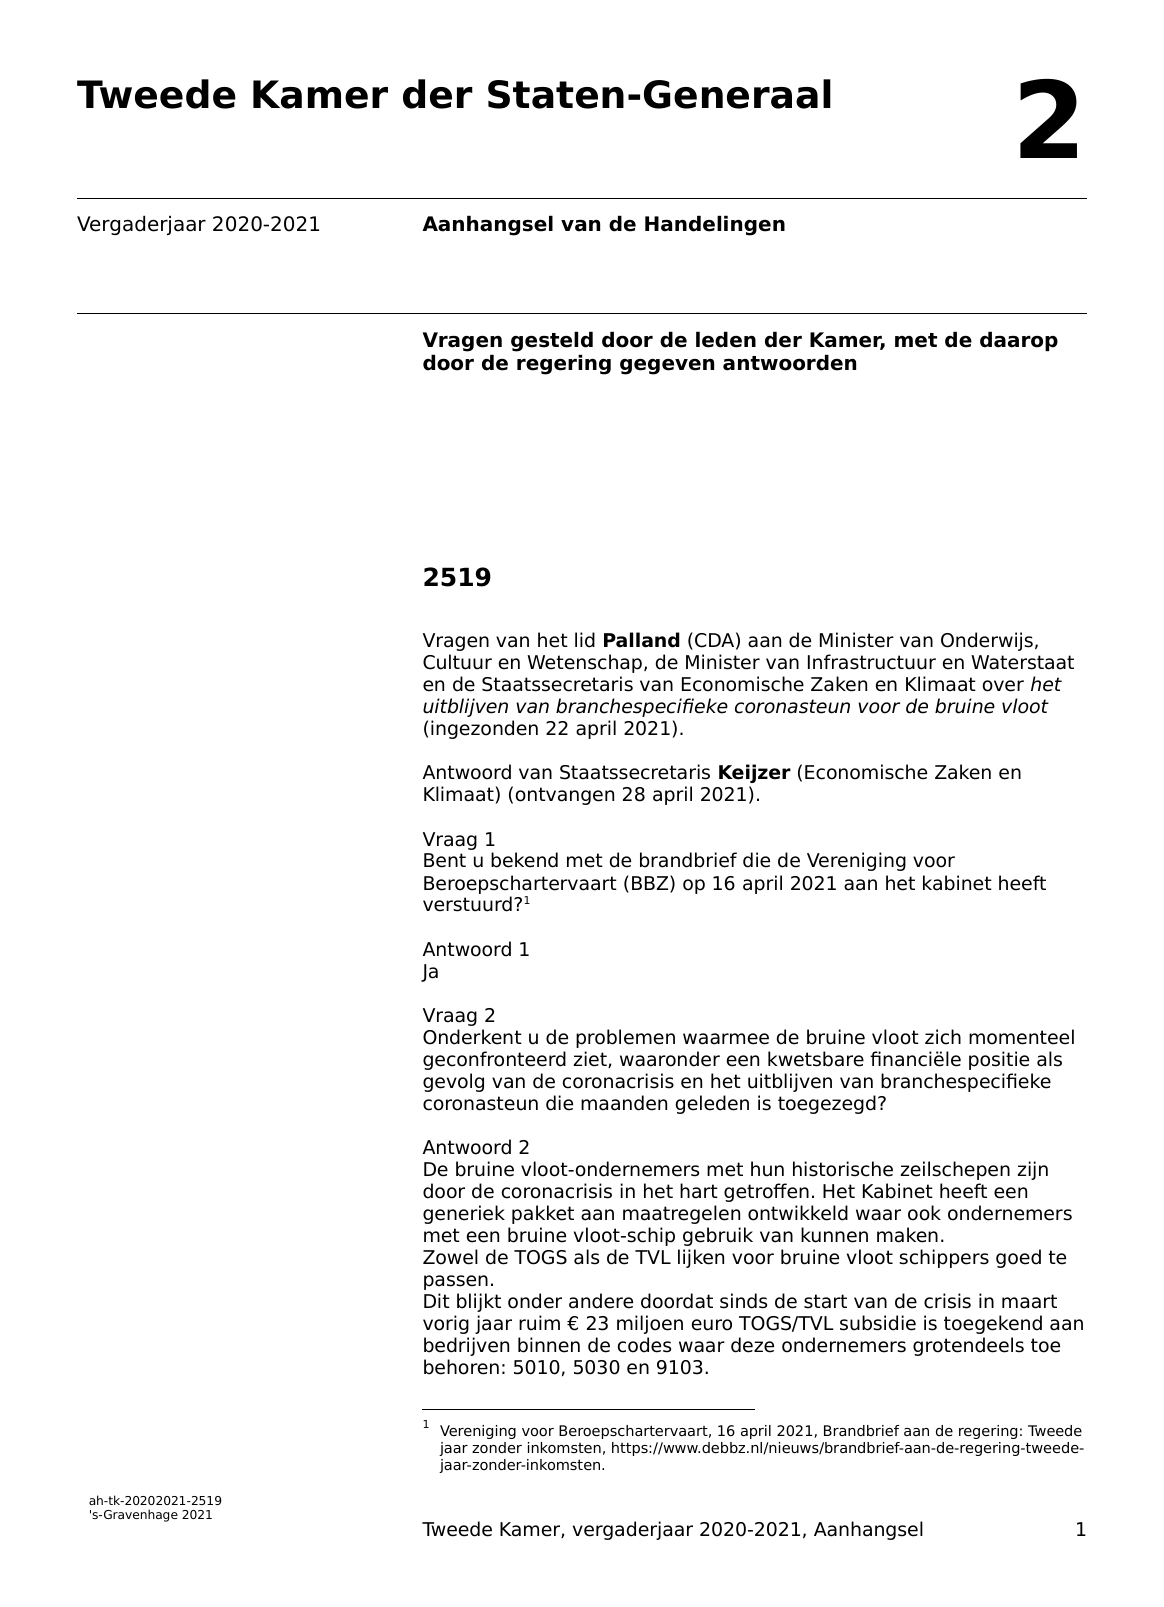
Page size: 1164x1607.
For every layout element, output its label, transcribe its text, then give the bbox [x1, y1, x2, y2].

text ah-tk-20202021-2519 [88, 1494, 323, 1508]
table_cell Aanhangsel van de Handelingen [422, 199, 1087, 313]
text 2519 [422, 563, 1087, 592]
text Vraag 1 [422, 828, 1087, 850]
text De bruine vloot-ondernemers met hun historische zeilschepen zijn door de coronacrisis in het hart getroffen. Het Kabinet heeft een generiek pakket aan maatregelen ontwikkeld waar ook ondernemers met een bruine vloot-schip gebruik van kunnen maken. [422, 1159, 1087, 1247]
text Dit blijkt onder andere doordat sinds de start van de crisis in maart vorig jaar ruim € 23 miljoen euro TOGS/TVL subsidie is toegekend aan bedrijven binnen de codes waar deze ondernemers grotendeels toe behoren: 5010, 5030 en 9103. [422, 1291, 1087, 1378]
table_cell Vergaderjaar 2020-2021 [77, 199, 422, 313]
text Antwoord van Staatssecretaris Keijzer (Economische Zaken en Klimaat) (ontvangen 28 april 2021). [422, 762, 1087, 806]
table_cell Vragen gesteld door de leden der Kamer, met de daarop door de regering gegeven antwoorden [422, 314, 1087, 375]
table_header Tweede Kamer der Staten-Generaal [77, 59, 886, 198]
text Vereniging voor Beroepschartervaart, 16 april 2021, Brandbrief aan de regering: Tweede jaar zonder inkomsten, https://www.debbz.nl/nieuws/brandbrief-aan-de-regering-tweede-jaar-zonder-inkomsten. [422, 1418, 1087, 1474]
text Vraag 2 [422, 1005, 1087, 1027]
text Zowel de TOGS als de TVL lijken voor bruine vloot schippers goed te passen. [422, 1247, 1087, 1291]
text Bent u bekend met de brandbrief die de Vereniging voor Beroepschartervaart (BBZ) op 16 april 2021 aan het kabinet heeft verstuurd? [422, 850, 1087, 916]
text Vragen van het lid Palland (CDA) aan de Minister van Onderwijs, Cultuur en Wetenschap, de Minister van Infrastructuur en Waterstaat en de Staatssecretaris van Economische Zaken en Klimaat over het uitblijven van branchespecifieke coronasteun voor de bruine vloot (ingezonden 22 april 2021). [422, 630, 1087, 740]
text Antwoord 1 [422, 938, 1087, 961]
text 's-Gravenhage 2021 [88, 1508, 323, 1522]
table_header 2 [886, 59, 1087, 198]
table_cell [77, 314, 422, 375]
text Antwoord 2 [422, 1137, 1087, 1159]
text Onderkent u de problemen waarmee de bruine vloot zich momenteel geconfronteerd ziet, waaronder een kwetsbare financiële positie als gevolg van de coronacrisis en het uitblijven van branchespecifieke coronasteun die maanden geleden is toegezegd? [422, 1027, 1087, 1114]
text Ja [422, 961, 1087, 982]
